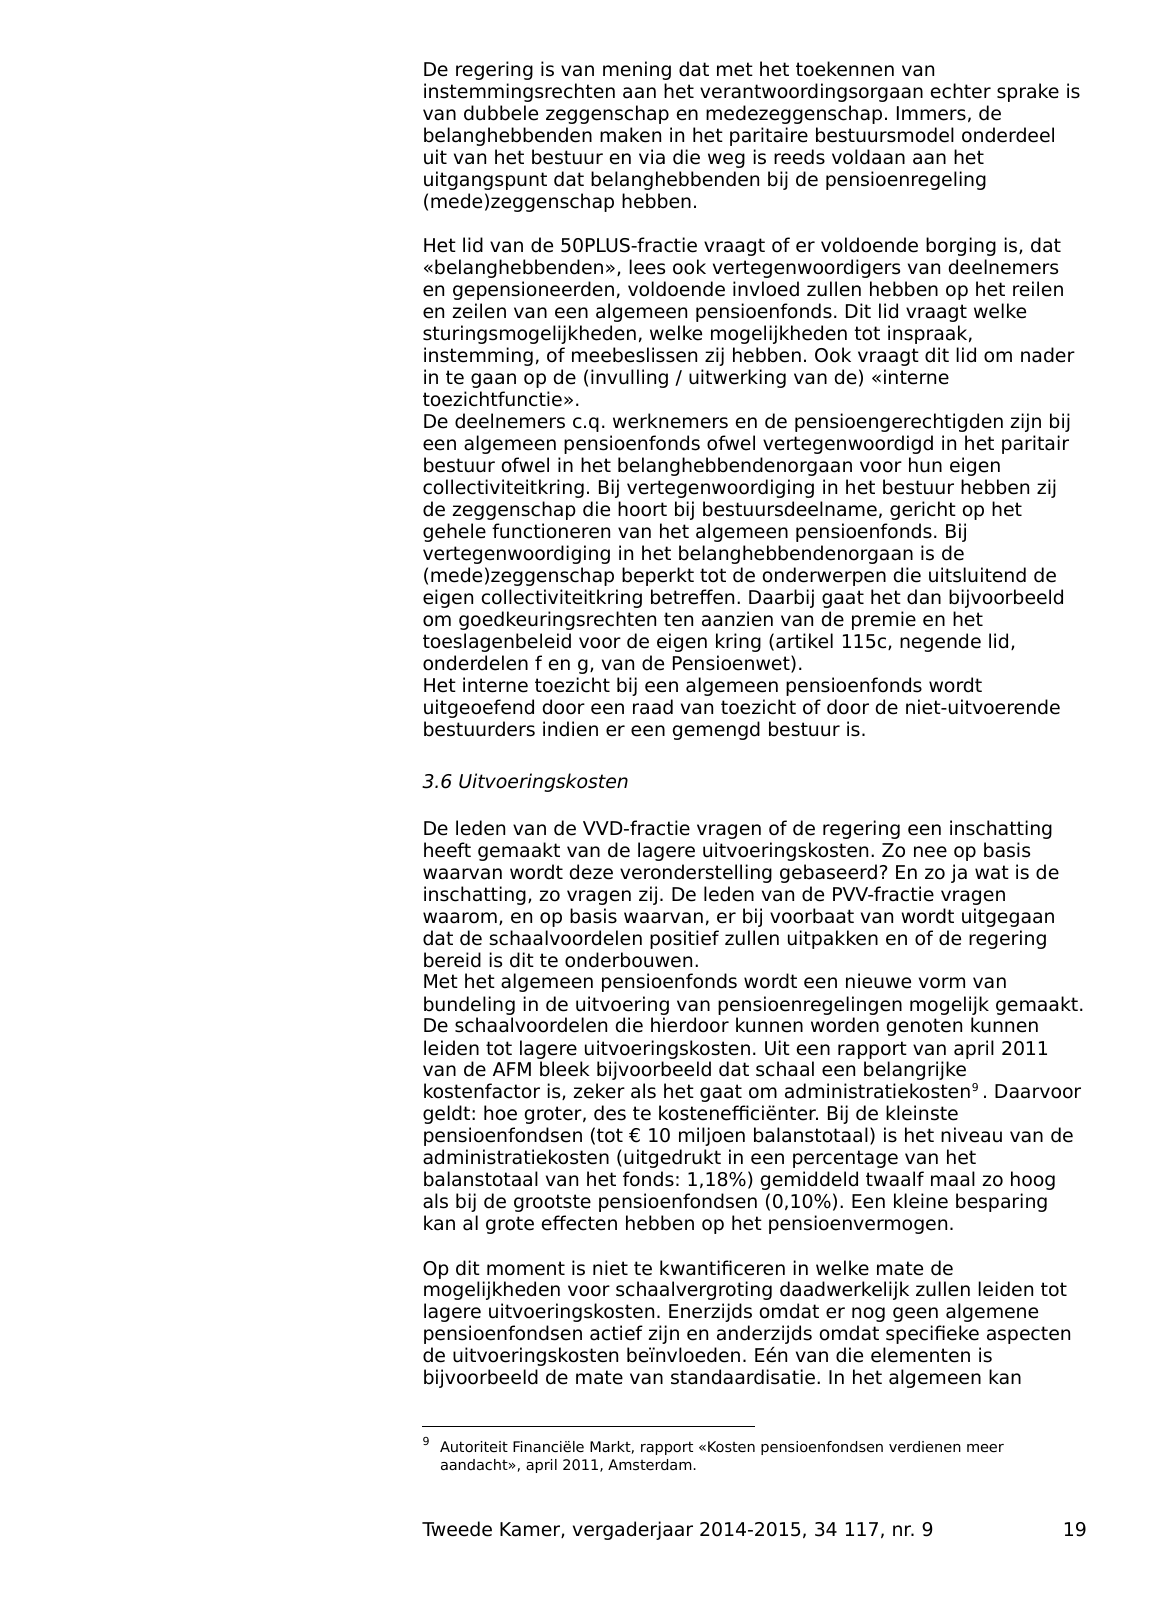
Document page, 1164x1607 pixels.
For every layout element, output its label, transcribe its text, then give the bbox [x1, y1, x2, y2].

text De leden van de VVD-fractie vragen of de regering een inschatting heeft gemaakt van de lagere uitvoeringskosten. Zo nee op basis waarvan wordt deze veronderstelling gebaseerd? En zo ja wat is de inschatting, zo vragen zij. De leden van de PVV-fractie vragen waarom, en op basis waarvan, er bij voorbaat van wordt uitgegaan dat de schaalvoordelen positief zullen uitpakken en of de regering bereid is dit te onderbouwen. [422, 818, 1087, 971]
text Het lid van de 50PLUS-fractie vraagt of er voldoende borging is, dat «belanghebbenden», lees ook vertegenwoordigers van deelnemers en gepensioneerden, voldoende invloed zullen hebben op het reilen en zeilen van een algemeen pensioenfonds. Dit lid vraagt welke sturingsmogelijkheden, welke mogelijkheden tot inspraak, instemming, of meebeslissen zij hebben. Ook vraagt dit lid om nader in te gaan op de (invulling / uitwerking van de) «interne toezichtfunctie». [422, 235, 1087, 411]
text De regering is van mening dat met het toekennen van instemmingsrechten aan het verantwoordingsorgaan echter sprake is van dubbele zeggenschap en medezeggenschap. Immers, de belanghebbenden maken in het paritaire bestuursmodel onderdeel uit van het bestuur en via die weg is reeds voldaan aan het uitgangspunt dat belanghebbenden bij de pensioenregeling (mede)zeggenschap hebben. [422, 59, 1087, 213]
text Het interne toezicht bij een algemeen pensioenfonds wordt uitgeoefend door een raad van toezicht of door de niet-uitvoerende bestuurders indien er een gemengd bestuur is. [422, 675, 1087, 741]
text Op dit moment is niet te kwantificeren in welke mate de mogelijkheden voor schaalvergroting daadwerkelijk zullen leiden tot lagere uitvoeringskosten. Enerzijds omdat er nog geen algemene pensioenfondsen actief zijn en anderzijds omdat specifieke aspecten de uitvoeringskosten beïnvloeden. Eén van die elementen is bijvoorbeeld de mate van standaardisatie. In het algemeen kan [422, 1257, 1087, 1389]
text De deelnemers c.q. werknemers en de pensioengerechtigden zijn bij een algemeen pensioenfonds ofwel vertegenwoordigd in het paritair bestuur ofwel in het belanghebbendenorgaan voor hun eigen collectiviteitkring. Bij vertegenwoordiging in het bestuur hebben zij de zeggenschap die hoort bij bestuursdeelname, gericht op het gehele functioneren van het algemeen pensioenfonds. Bij vertegenwoordiging in het belanghebbendenorgaan is de (mede)zeggenschap beperkt tot de onderwerpen die uitsluitend de eigen collectiviteitkring betreffen. Daarbij gaat het dan bijvoorbeeld om goedkeuringsrechten ten aanzien van de premie en het toeslagenbeleid voor de eigen kring (artikel 115c, negende lid, onderdelen f en g, van de Pensioenwet). [422, 411, 1087, 675]
subtitle 3.6 Uitvoeringskosten [422, 771, 1087, 793]
text Autoriteit Financiële Markt, rapport «Kosten pensioenfondsen verdienen meer aandacht», april 2011, Amsterdam. [422, 1435, 1087, 1474]
text Met het algemeen pensioenfonds wordt een nieuwe vorm van bundeling in de uitvoering van pensioenregelingen mogelijk gemaakt. De schaalvoordelen die hierdoor kunnen worden genoten kunnen leiden tot lagere uitvoeringskosten. Uit een rapport van april 2011 van de AFM bleek bijvoorbeeld dat schaal een belangrijke kostenfactor is, zeker als het gaat om administratiekosten. Daarvoor geldt: hoe groter, des te kostenefficiënter. Bij de kleinste pensioenfondsen (tot € 10 miljoen balanstotaal) is het niveau van de administratiekosten (uitgedrukt in een percentage van het balanstotaal van het fonds: 1,18%) gemiddeld twaalf maal zo hoog als bij de grootste pensioenfondsen (0,10%). Een kleine besparing kan al grote effecten hebben op het pensioenvermogen. [422, 971, 1087, 1235]
